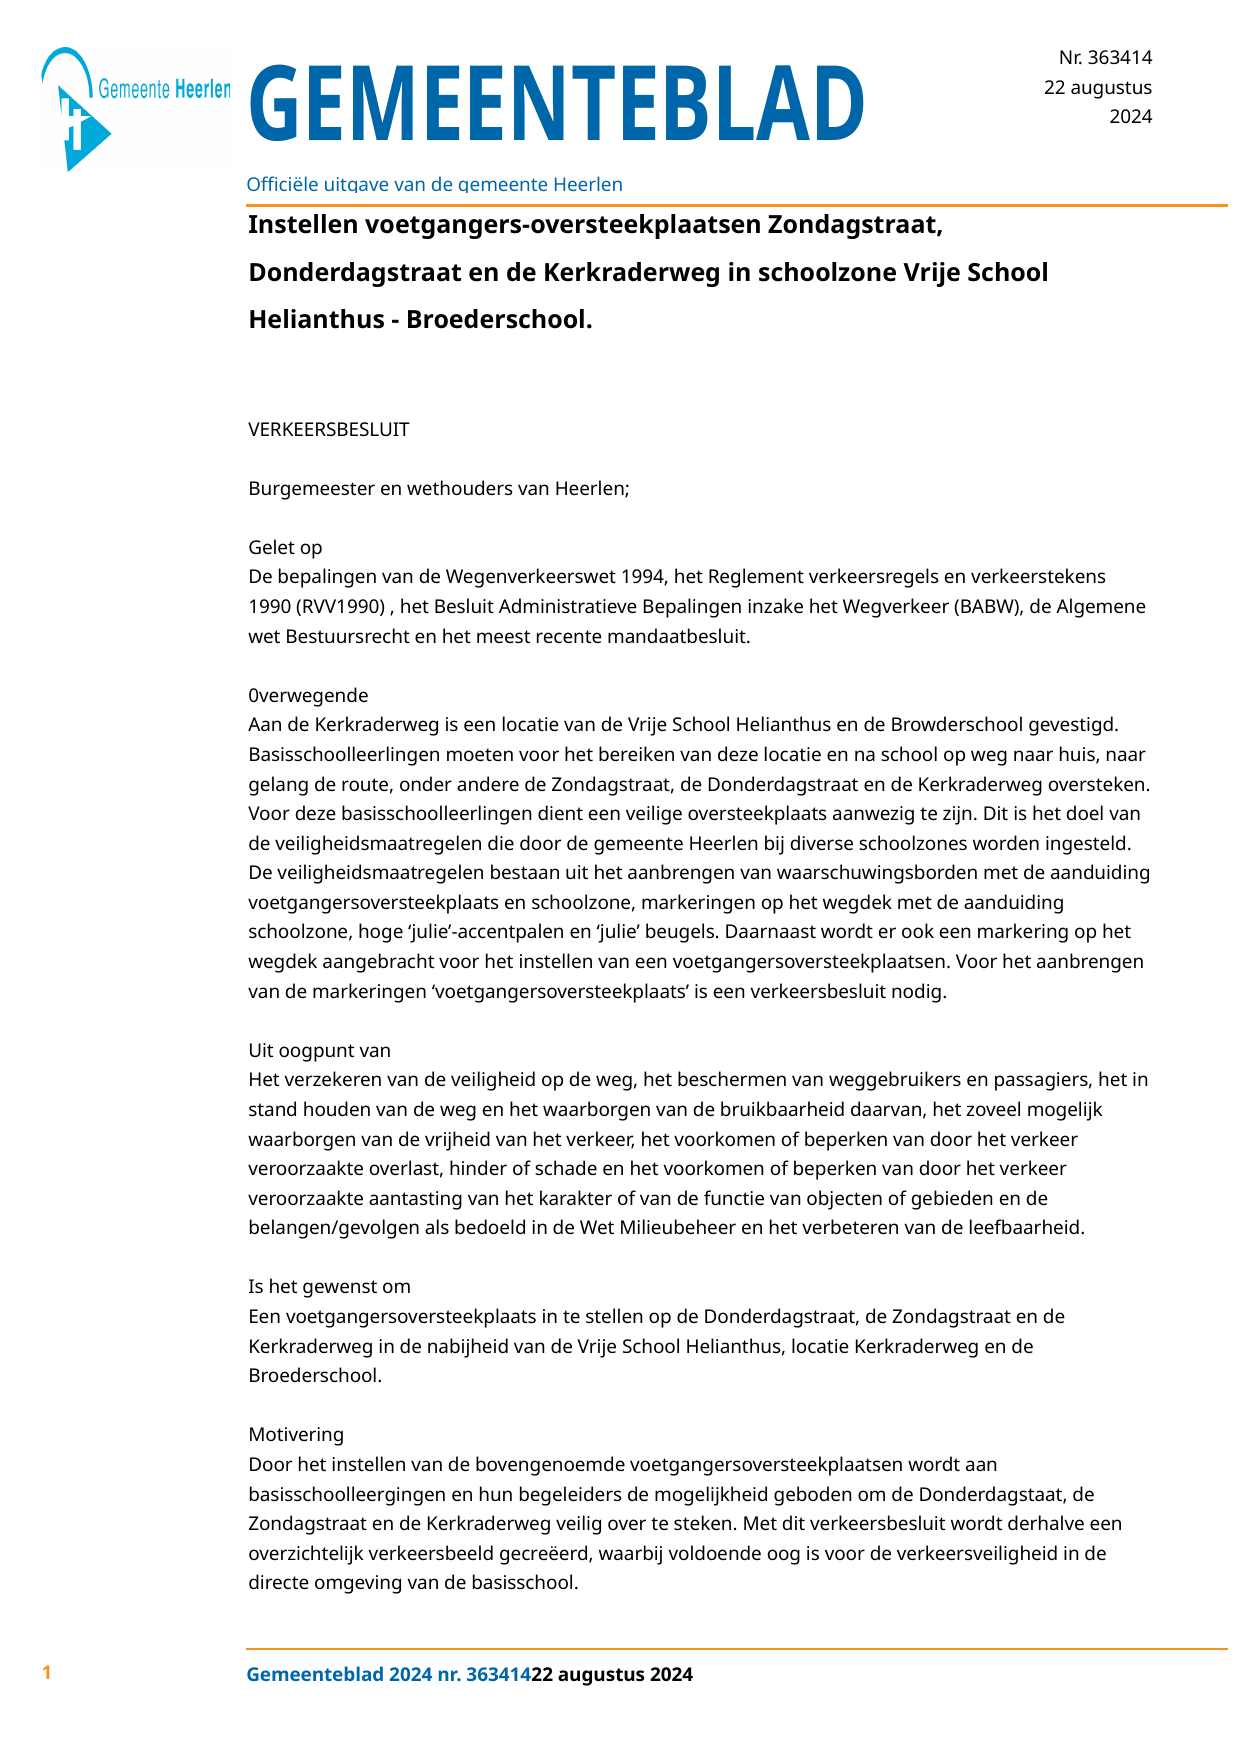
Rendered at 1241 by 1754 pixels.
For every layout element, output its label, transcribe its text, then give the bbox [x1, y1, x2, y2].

picture [41, 47, 231, 172]
picture [41, 47, 59, 70]
text Motivering [248, 1422, 1152, 1447]
text Instellen voetgangers-oversteekplaatsen Zondagstraat, Donderdagstraat en de Kerkraderweg in schoolzone Vrije School Helianthus - Broederschool. [248, 207, 1152, 336]
text Door het instellen van de bovengenoemde voetgangersoversteekplaatsen wordt aan basisschoolleergingen en hun begeleiders de mogelijkheid geboden om de Donderdagstaat, de Zondagstraat en de Kerkraderweg veilig over te steken. Met dit verkeersbesluit wordt derhalve een overzichtelijk verkeersbeeld gecreëerd, waarbij voldoende oog is voor de verkeersveiligheid in de directe omgeving van de basisschool. [248, 1451, 1152, 1595]
text Een voetgangersoversteekplaats in te stellen op de Donderdagstraat, de Zondagstraat en de Kerkraderweg in de nabijheid van de Vrije School Helianthus, locatie Kerkraderweg en de Broederschool. [248, 1303, 1152, 1388]
text Gelet op [248, 534, 1152, 560]
text VERKEERSBESLUIT [248, 416, 1152, 442]
text Burgemeester en wethouders van Heerlen; [248, 475, 1152, 501]
text De bepalingen van de Wegenverkeerswet 1994, het Reglement verkeersregels en verkeerstekens 1990 (RVV1990) , het Besluit Administratieve Bepalingen inzake het Wegverkeer (BABW), de Algemene wet Bestuursrecht en het meest recente mandaatbesluit. [248, 564, 1152, 649]
text Is het gewenst om [248, 1274, 1152, 1299]
text Het verzekeren van de veiligheid op de weg, het beschermen van weggebruikers en passagiers, het in stand houden van de weg en het waarborgen van de bruikbaarheid daarvan, het zoveel mogelijk waarborgen van de vrijheid van het verkeer, het voorkomen of beperken van door het verkeer veroorzaakte overlast, hinder of schade en het voorkomen of beperken van door het verkeer veroorzaakte aantasting van het karakter of van de functie van objecten of gebieden en de belangen/gevolgen als bedoeld in de Wet Milieubeheer en het verbeteren van de leefbaarheid. [248, 1067, 1152, 1240]
text 0verwegende [248, 682, 1152, 708]
text Aan de Kerkraderweg is een locatie van de Vrije School Helianthus en de Browderschool gevestigd. Basisschoolleerlingen moeten voor het bereiken van deze locatie en na school op weg naar huis, naar gelang de route, onder andere de Zondagstraat, de Donderdagstraat en de Kerkraderweg oversteken. Voor deze basisschoolleerlingen dient een veilige oversteekplaats aanwezig te zijn. Dit is het doel van de veiligheidsmaatregelen die door de gemeente Heerlen bij diverse schoolzones worden ingesteld. De veiligheidsmaatregelen bestaan uit het aanbrengen van waarschuwingsborden met de aanduiding voetgangersoversteekplaats en schoolzone, markeringen op het wegdek met de aanduiding schoolzone, hoge ‘julie’-accentpalen en ‘julie’ beugels. Daarnaast wordt er ook een markering op het wegdek aangebracht voor het instellen van een voetgangersoversteekplaatsen. Voor het aanbrengen van de markeringen ‘voetgangersoversteekplaats’ is een verkeersbesluit nodig. [248, 712, 1152, 1004]
text Uit oogpunt van [248, 1037, 1152, 1063]
